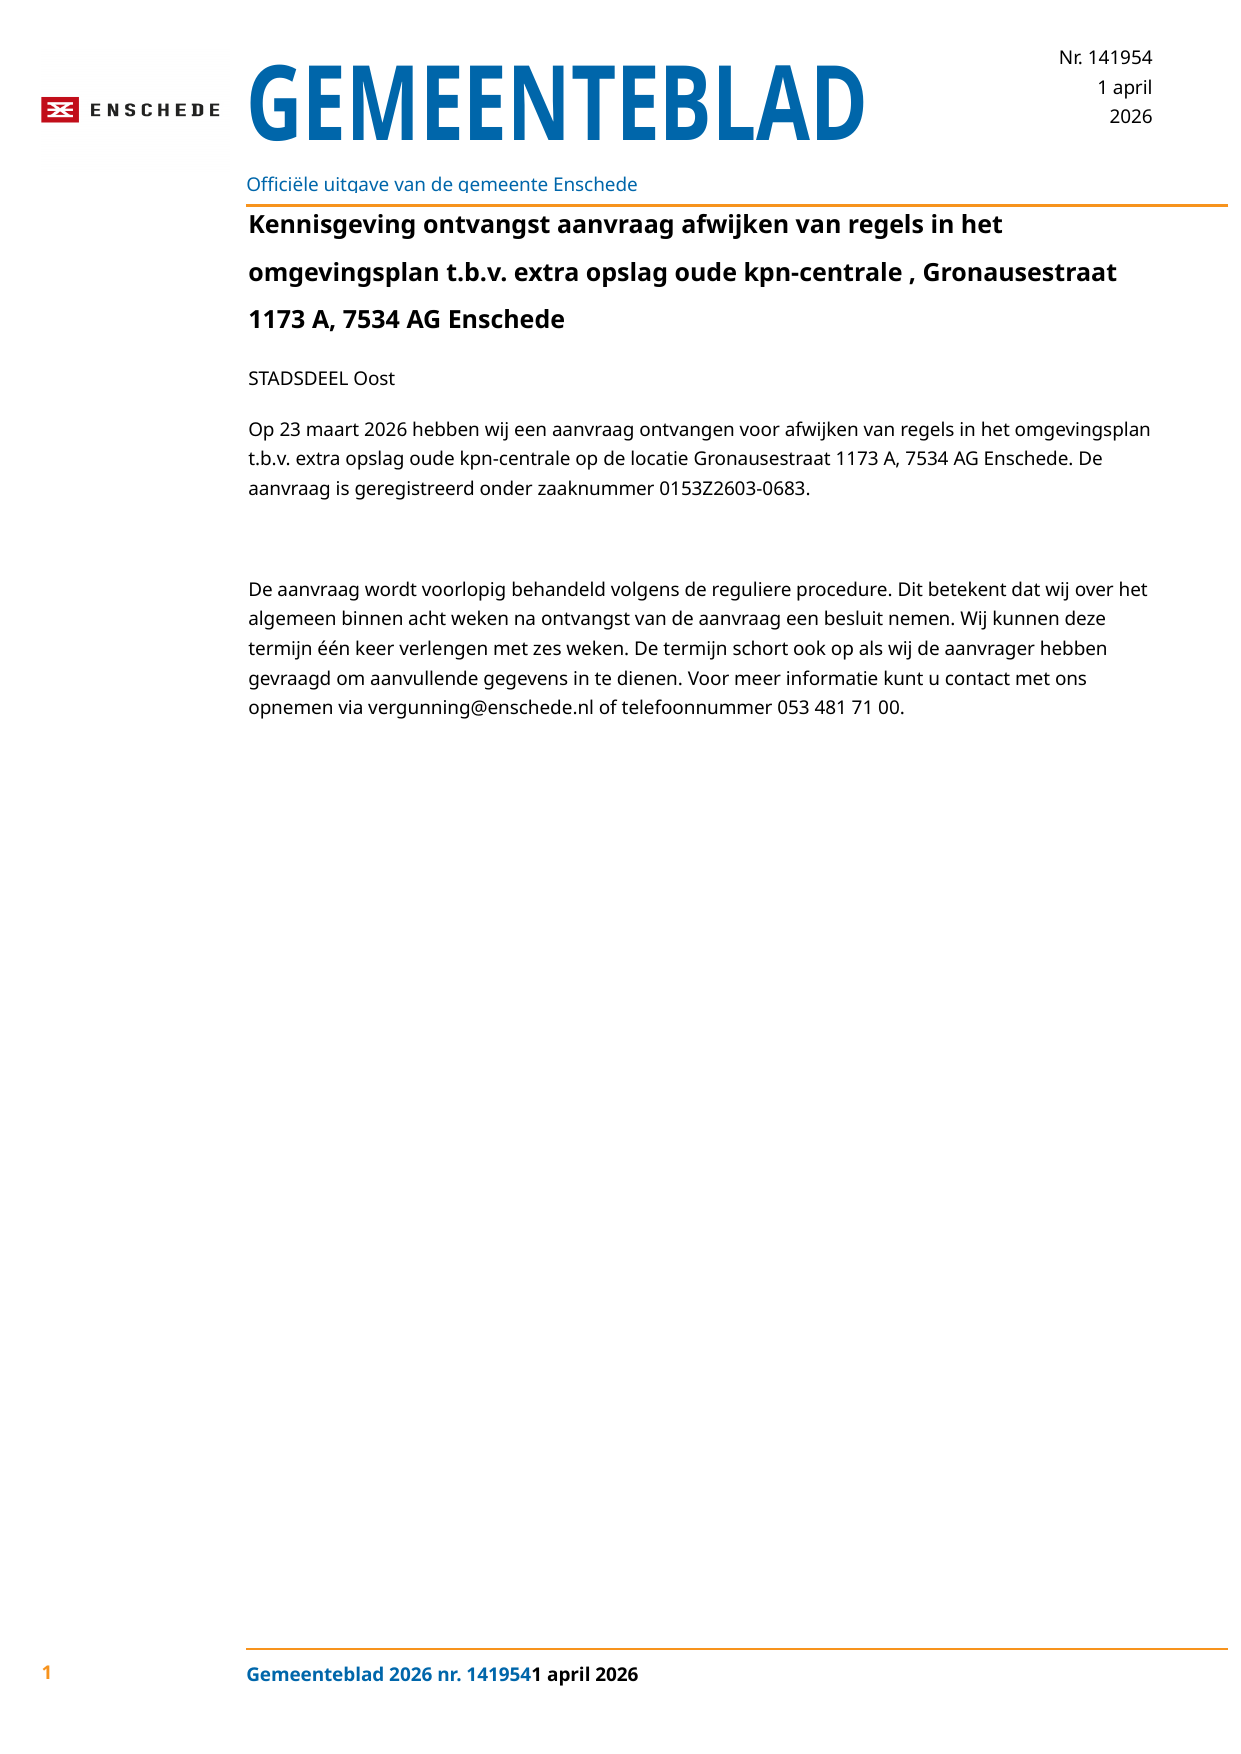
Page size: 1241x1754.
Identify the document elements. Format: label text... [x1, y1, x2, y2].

picture [41, 47, 231, 172]
text De aanvraag wordt voorlopig behandeld volgens de reguliere procedure. Dit betekent dat wij over het algemeen binnen acht weken na ontvangst van de aanvraag een besluit nemen. Wij kunnen deze termijn één keer verlengen met zes weken. De termijn schort ook op als wij de aanvrager hebben gevraagd om aanvullende gegevens in te dienen. Voor meer informatie kunt u contact met ons opnemen via vergunning@enschede.nl of telefoonnummer 053 481 71 00. [248, 576, 1152, 720]
text Op 23 maart 2026 hebben wij een aanvraag ontvangen voor afwijken van regels in het omgevingsplan t.b.v. extra opslag oude kpn-centrale op de locatie Gronausestraat 1173 A, 7534 AG Enschede. De aanvraag is geregistreerd onder zaaknummer 0153Z2603-0683. [248, 416, 1152, 501]
text STADSDEEL Oost [248, 366, 1152, 391]
text Kennisgeving ontvangst aanvraag afwijken van regels in het omgevingsplan t.b.v. extra opslag oude kpn-centrale , Gronausestraat 1173 A, 7534 AG Enschede [248, 207, 1152, 336]
